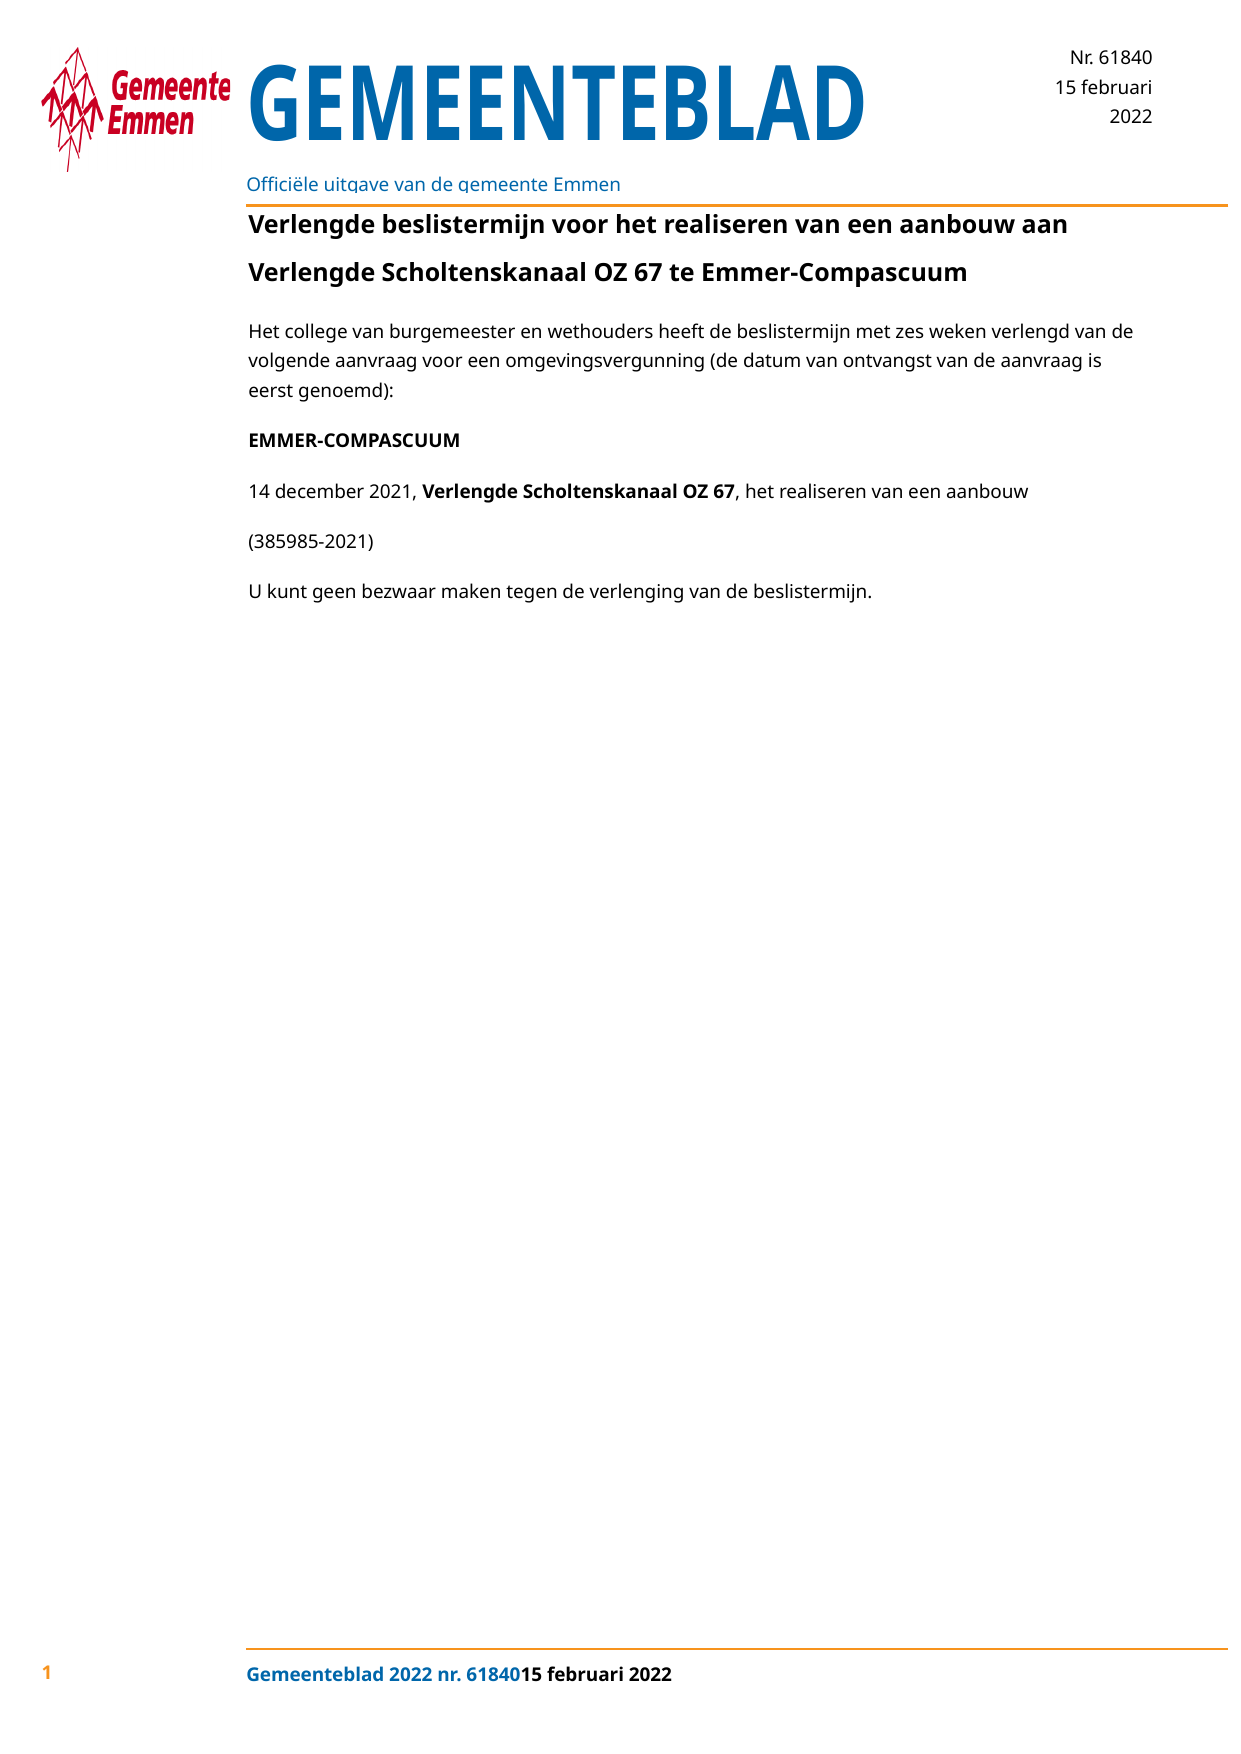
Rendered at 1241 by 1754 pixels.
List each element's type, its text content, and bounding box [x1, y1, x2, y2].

text Verlengde beslistermijn voor het realiseren van een aanbouw aan Verlengde Scholtenskanaal OZ 67 te Emmer-Compascuum [248, 207, 1152, 288]
text 14 december 2021, Verlengde Scholtenskanaal OZ 67, het realiseren van een aanbouw [248, 478, 1152, 504]
text (385985-2021) [248, 528, 1152, 554]
text U kunt geen bezwaar maken tegen de verlenging van de beslistermijn. [248, 579, 1152, 604]
text Het college van burgemeester en wethouders heeft de beslistermijn met zes weken verlengd van de volgende aanvraag voor een omgevingsvergunning (de datum van ontvangst van de aanvraag is eerst genoemd): [248, 318, 1152, 403]
text EMMER-COMPASCUUM [248, 427, 1152, 453]
picture [41, 47, 231, 172]
